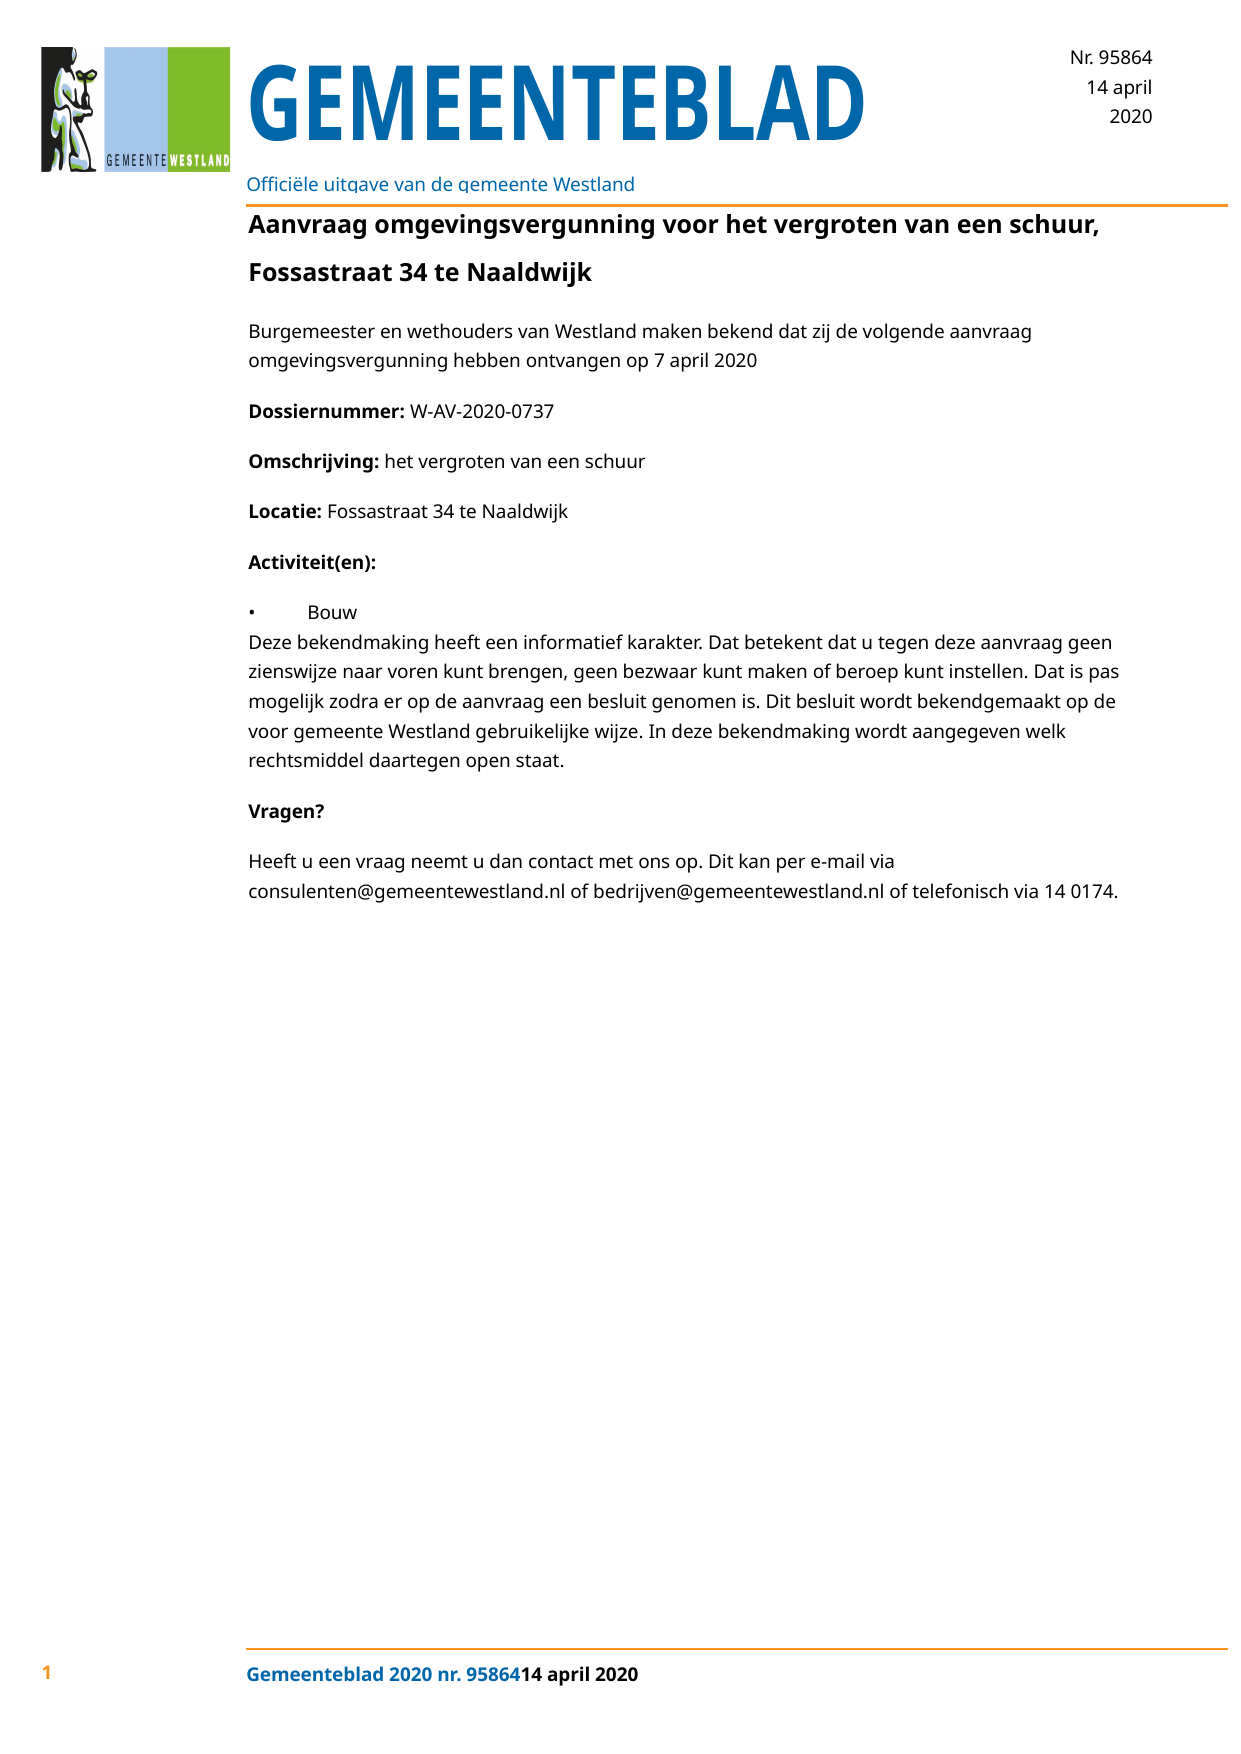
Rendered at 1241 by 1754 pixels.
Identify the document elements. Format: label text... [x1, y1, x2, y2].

picture [41, 47, 231, 172]
list Bouw [248, 599, 1152, 625]
text Dossiernummer: W-AV-2020-0737 [248, 398, 1152, 424]
text Vragen? [248, 798, 1152, 824]
text Burgemeester en wethouders van Westland maken bekend dat zij de volgende aanvraag omgevingsvergunning hebben ontvangen op 7 april 2020 [248, 318, 1152, 373]
text Omschrijving: het vergroten van een schuur [248, 448, 1152, 474]
text Heeft u een vraag neemt u dan contact met ons op. Dit kan per e-mail via consulenten@gemeentewestland.nl of bedrijven@gemeentewestland.nl of telefonisch via 14 0174. [248, 848, 1152, 904]
text Deze bekendmaking heeft een informatief karakter. Dat betekent dat u tegen deze aanvraag geen zienswijze naar voren kunt brengen, geen bezwaar kunt maken of beroep kunt instellen. Dat is pas mogelijk zodra er op de aanvraag een besluit genomen is. Dit besluit wordt bekendgemaakt op de voor gemeente Westland gebruikelijke wijze. In deze bekendmaking wordt aangegeven welk rechtsmiddel daartegen open staat. [248, 629, 1152, 773]
text Locatie: Fossastraat 34 te Naaldwijk [248, 499, 1152, 524]
text Aanvraag omgevingsvergunning voor het vergroten van een schuur, Fossastraat 34 te Naaldwijk [248, 207, 1152, 288]
text Activiteit(en): [248, 549, 1152, 575]
